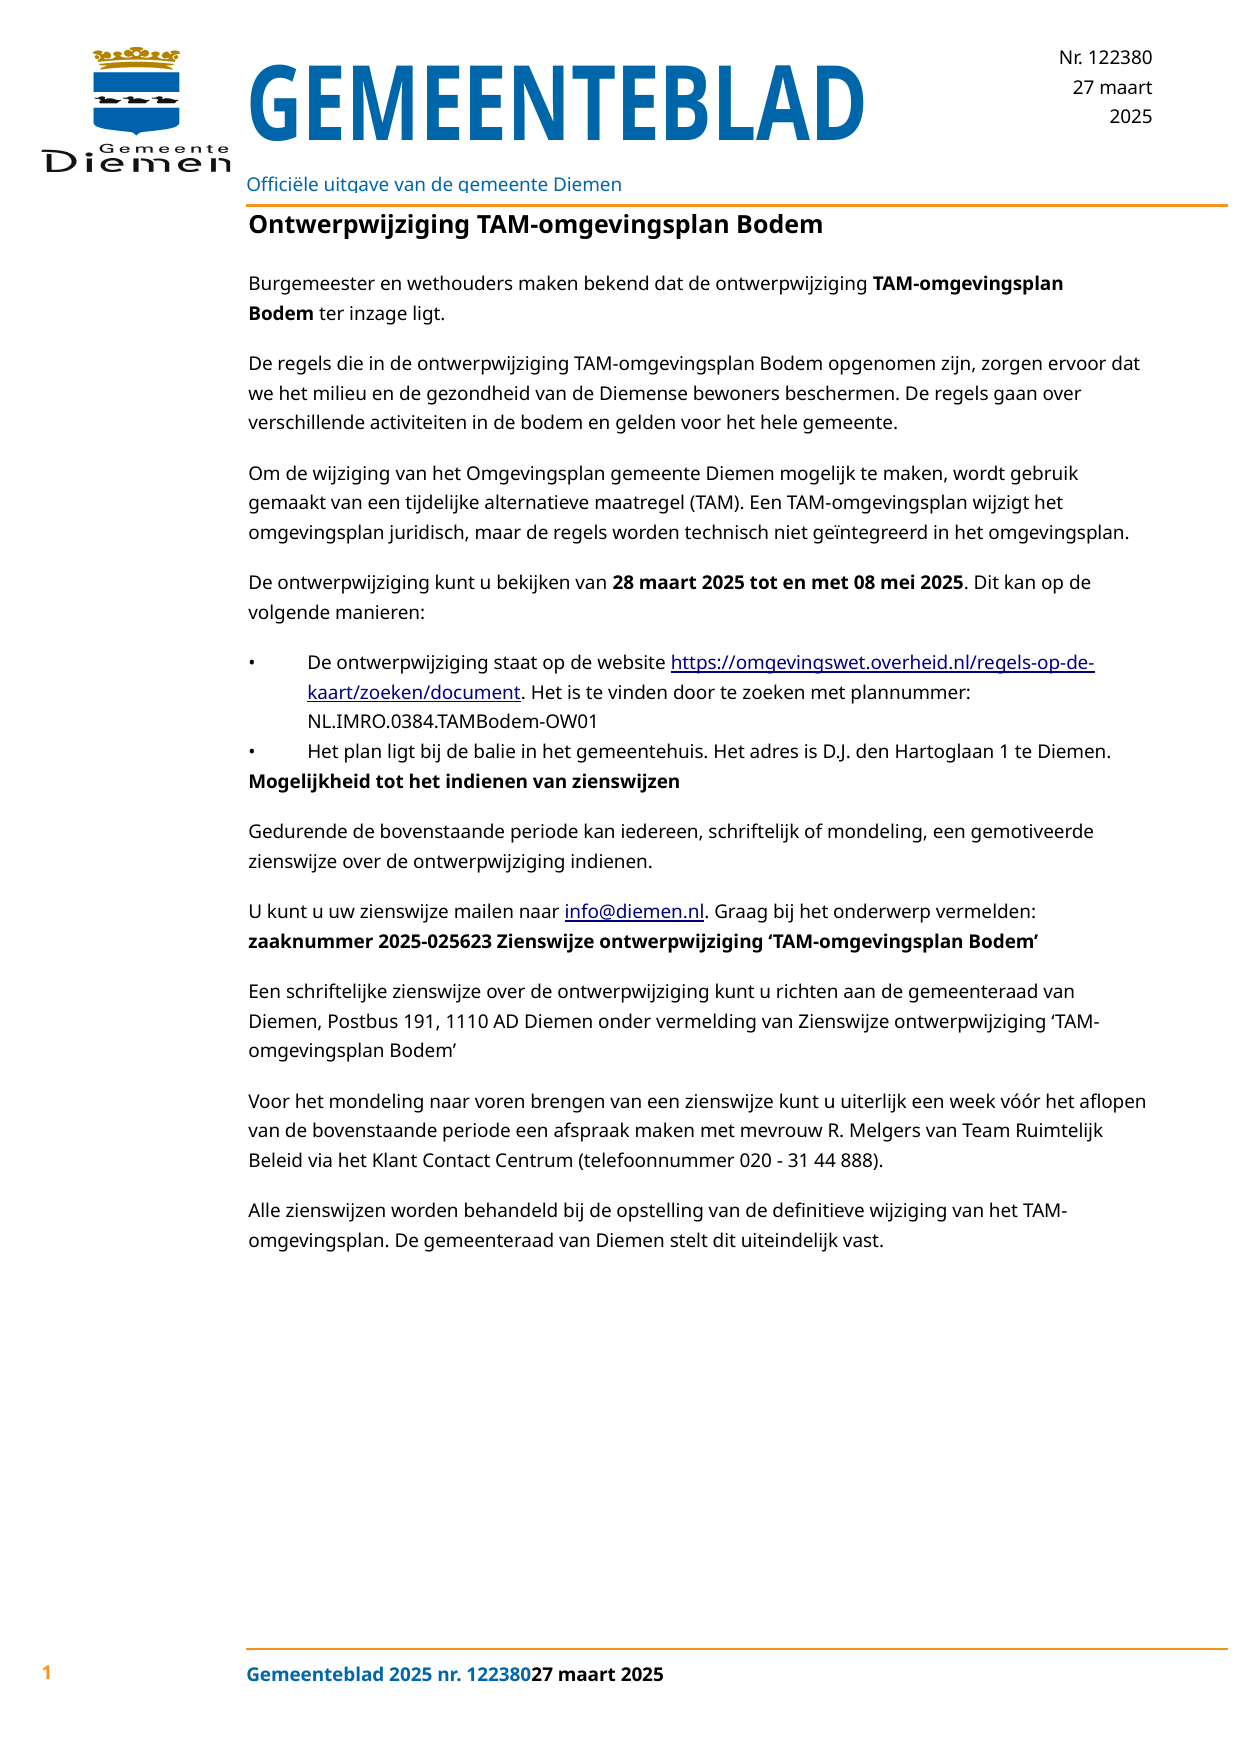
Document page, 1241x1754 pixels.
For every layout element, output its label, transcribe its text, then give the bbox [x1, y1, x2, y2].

text Mogelijkheid tot het indienen van zienswijzen [248, 768, 1152, 793]
picture [41, 47, 231, 172]
text Burgemeester en wethouders maken bekend dat de ontwerpwijziging TAM-omgevingsplan Bodem ter inzage ligt. [248, 270, 1152, 326]
list Het plan ligt bij de balie in het gemeentehuis. Het adres is D.J. den Hartoglaan 1 te Diemen. [248, 738, 1152, 764]
text Om de wijziging van het Omgevingsplan gemeente Diemen mogelijk te maken, wordt gebruik gemaakt van een tijdelijke alternatieve maatregel (TAM). Een TAM-omgevingsplan wijzigt het omgevingsplan juridisch, maar de regels worden technisch niet geïntegreerd in het omgevingsplan. [248, 460, 1152, 545]
text De ontwerpwijziging kunt u bekijken van 28 maart 2025 tot en met 08 mei 2025. Dit kan op de volgende manieren: [248, 569, 1152, 625]
text Voor het mondeling naar voren brengen van een zienswijze kunt u uiterlijk een week vóór het aflopen van de bovenstaande periode een afspraak maken met mevrouw R. Melgers van Team Ruimtelijk Beleid via het Klant Contact Centrum (telefoonnummer 020 - 31 44 888). [248, 1088, 1152, 1173]
text Gedurende de bovenstaande periode kan iedereen, schriftelijk of mondeling, een gemotiveerde zienswijze over de ontwerpwijziging indienen. [248, 818, 1152, 873]
text De regels die in de ontwerpwijziging TAM-omgevingsplan Bodem opgenomen zijn, zorgen ervoor dat we het milieu en de gezondheid van de Diemense bewoners beschermen. De regels gaan over verschillende activiteiten in de bodem en gelden voor het hele gemeente. [248, 350, 1152, 435]
list De ontwerpwijziging staat op de website https://omgevingswet.overheid.nl/regels-op-de-kaart/zoeken/document. Het is te vinden door te zoeken met plannummer: NL.IMRO.0384.TAMBodem-OW01 [248, 649, 1152, 734]
text U kunt u uw zienswijze mailen naar info@diemen.nl. Graag bij het onderwerp vermelden: zaaknummer 2025-025623 Zienswijze ontwerpwijziging ‘TAM-omgevingsplan Bodem’ [248, 898, 1152, 953]
text Ontwerpwijziging TAM-omgevingsplan Bodem [248, 207, 1152, 241]
text Alle zienswijzen worden behandeld bij de opstelling van de definitieve wijziging van het TAM-omgevingsplan. De gemeenteraad van Diemen stelt dit uiteindelijk vast. [248, 1197, 1152, 1253]
text Een schriftelijke zienswijze over de ontwerpwijziging kunt u richten aan de gemeenteraad van Diemen, Postbus 191, 1110 AD Diemen onder vermelding van Zienswijze ontwerpwijziging ‘TAM-omgevingsplan Bodem’ [248, 978, 1152, 1063]
